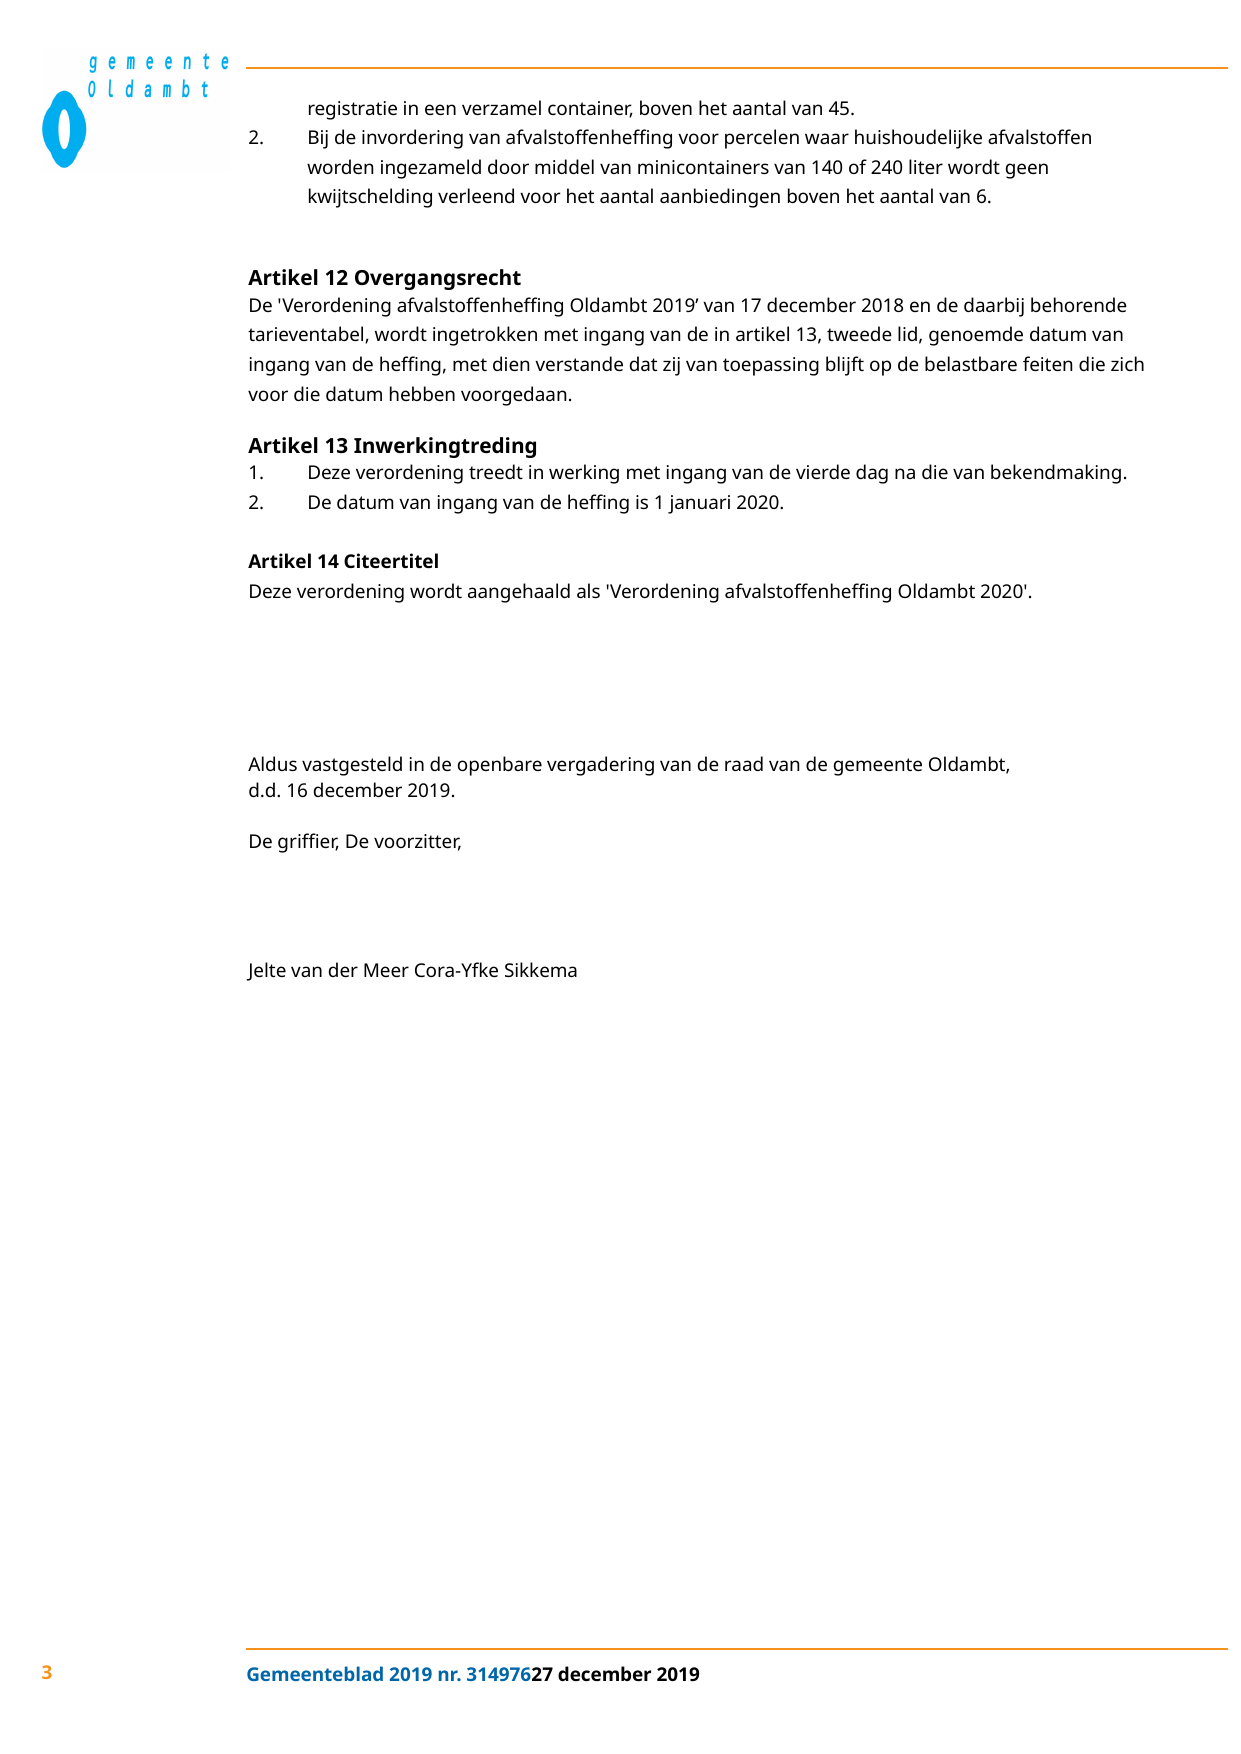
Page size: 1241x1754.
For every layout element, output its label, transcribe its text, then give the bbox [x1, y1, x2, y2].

text Deze verordening wordt aangehaald als 'Verordening afvalstoffenheffing Oldambt 2020'. [248, 578, 1152, 604]
text Artikel 12 Overgangsrecht [248, 263, 1152, 292]
text De 'Verordening afvalstoffenheffing Oldambt 2019’ van 17 december 2018 en de daarbij behorende tarieventabel, wordt ingetrokken met ingang van de in artikel 13, tweede lid, genoemde datum van ingang van de heffing, met dien verstande dat zij van toepassing blijft op de belastbare feiten die zich voor die datum hebben voorgedaan. [248, 292, 1152, 406]
text Artikel 14 Citeertitel [248, 548, 1152, 574]
list De datum van ingang van de heffing is 1 januari 2020. [248, 489, 1152, 515]
text Jelte van der Meer Cora-Yfke Sikkema [248, 957, 1152, 983]
text d.d. 16 december 2019. [248, 777, 1152, 803]
text Artikel 13 Inwerkingtreding [248, 431, 1152, 459]
list registratie in een verzamel container, boven het aantal van 45. [248, 95, 1152, 121]
text De griffier, De voorzitter, [248, 829, 1152, 854]
list Deze verordening treedt in werking met ingang van de vierde dag na die van bekendmaking. [248, 459, 1152, 485]
picture [41, 47, 231, 172]
text Aldus vastgesteld in de openbare vergadering van de raad van de gemeente Oldambt, [248, 752, 1152, 777]
list Bij de invordering van afvalstoffenheffing voor percelen waar huishoudelijke afvalstoffen worden ingezameld door middel van minicontainers van 140 of 240 liter wordt geen kwijtschelding verleend voor het aantal aanbiedingen boven het aantal van 6. [248, 124, 1152, 209]
